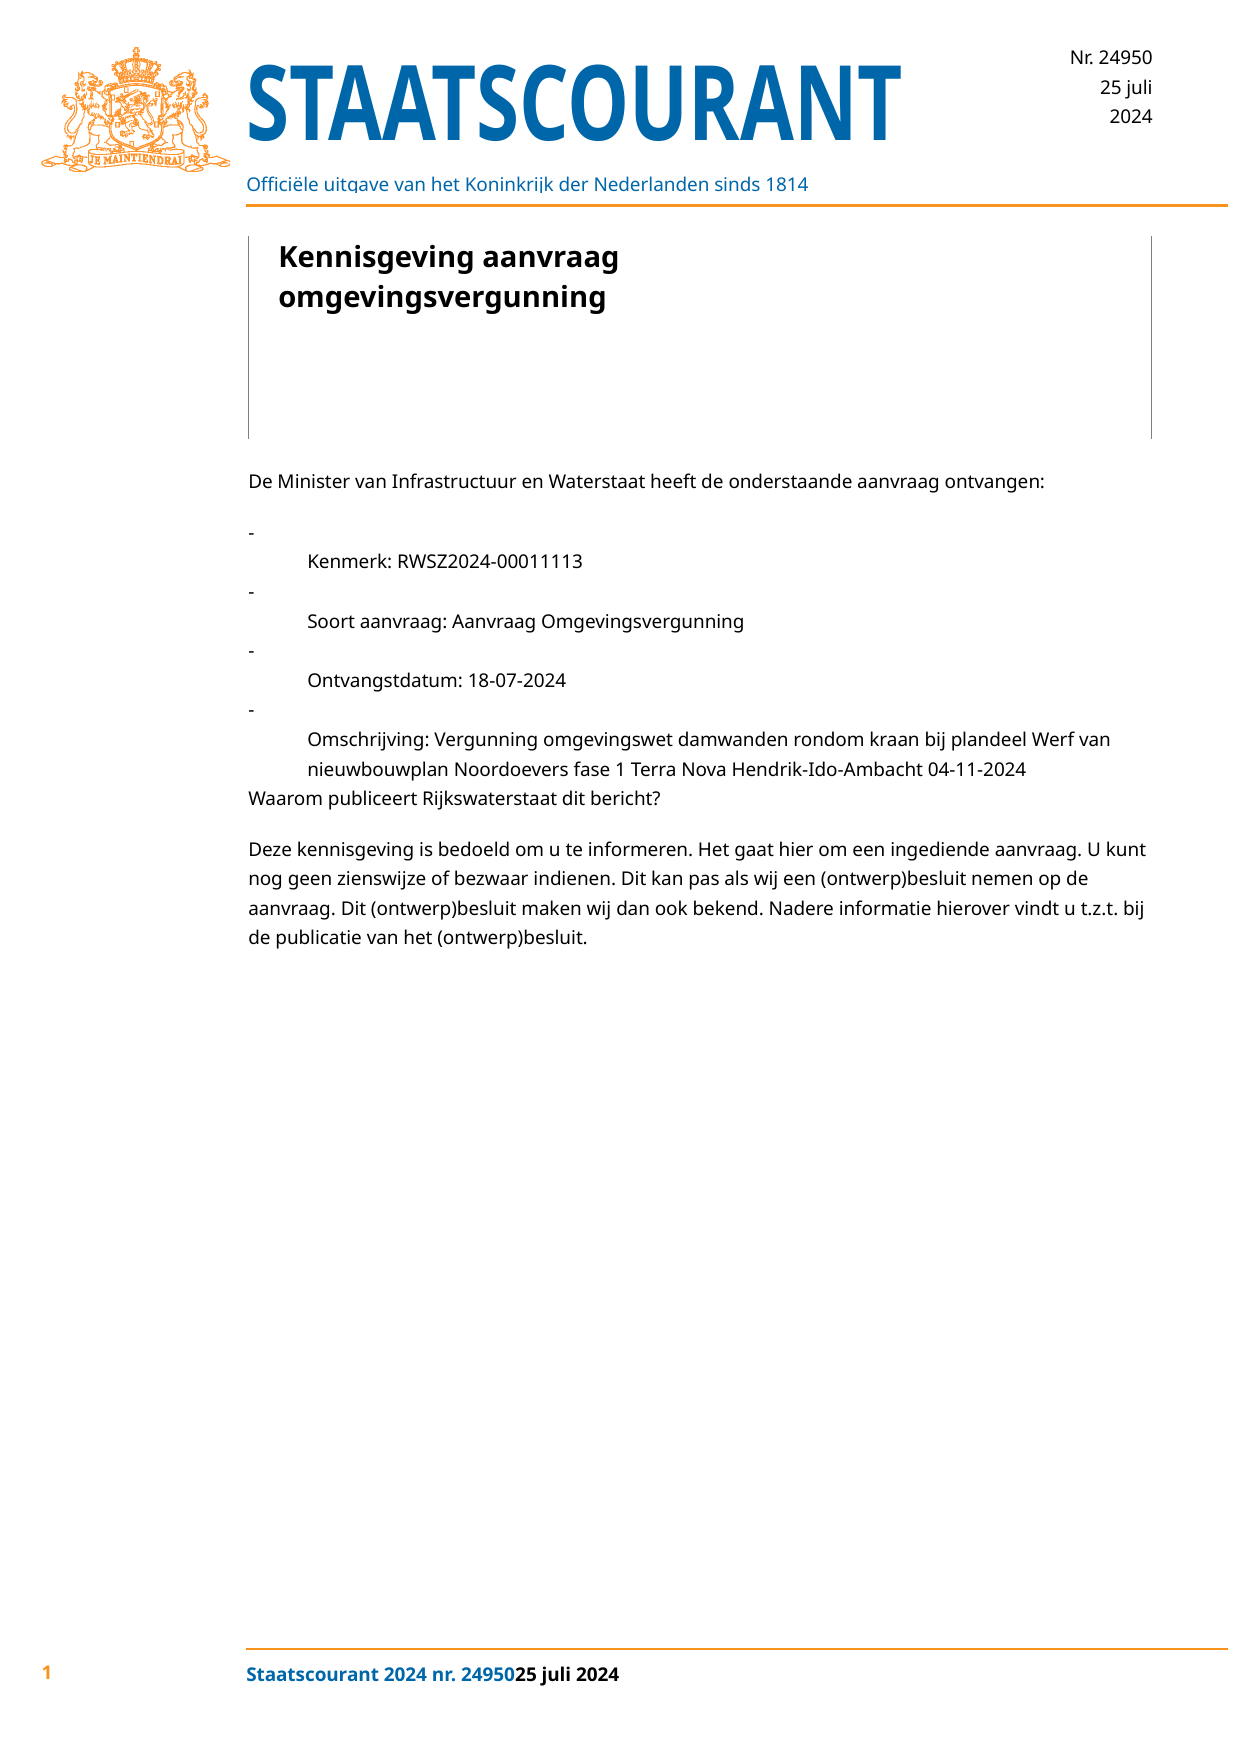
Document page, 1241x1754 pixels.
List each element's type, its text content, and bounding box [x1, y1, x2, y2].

table_header [1090, 236, 1151, 413]
table_header [850, 236, 912, 413]
picture [912, 236, 1090, 414]
list Ontvangstdatum: 18-07-2024 [248, 667, 1152, 693]
table_header [850, 414, 1151, 439]
picture [41, 47, 231, 172]
list Kenmerk: RWSZ2024-00011113 [248, 549, 1152, 574]
list Omschrijving: Vergunning omgevingswet damwanden rondom kraan bij plandeel Werf van nieuwbouwplan Noordoevers fase 1 Terra Nova Hendrik-Ido-Ambacht 04-11-2024 [248, 726, 1152, 781]
list Soort aanvraag: Aanvraag Omgevingsvergunning [248, 608, 1152, 633]
text Waarom publiceert Rijkswaterstaat dit bericht? [248, 785, 1152, 811]
text De Minister van Infrastructuur en Waterstaat heeft de onderstaande aanvraag ontvangen: [248, 469, 1152, 494]
table_header Kennisgeving aanvraag omgevingsvergunning [249, 236, 850, 439]
text Deze kennisgeving is bedoeld om u te informeren. Het gaat hier om een ingediende aanvraag. U kunt nog geen zienswijze of bezwaar indienen. Dit kan pas als wij een (ontwerp)besluit nemen op de aanvraag. Dit (ontwerp)besluit maken wij dan ook bekend. Nadere informatie hierover vindt u t.z.t. bij de publicatie van het (ontwerp)besluit. [248, 836, 1152, 950]
